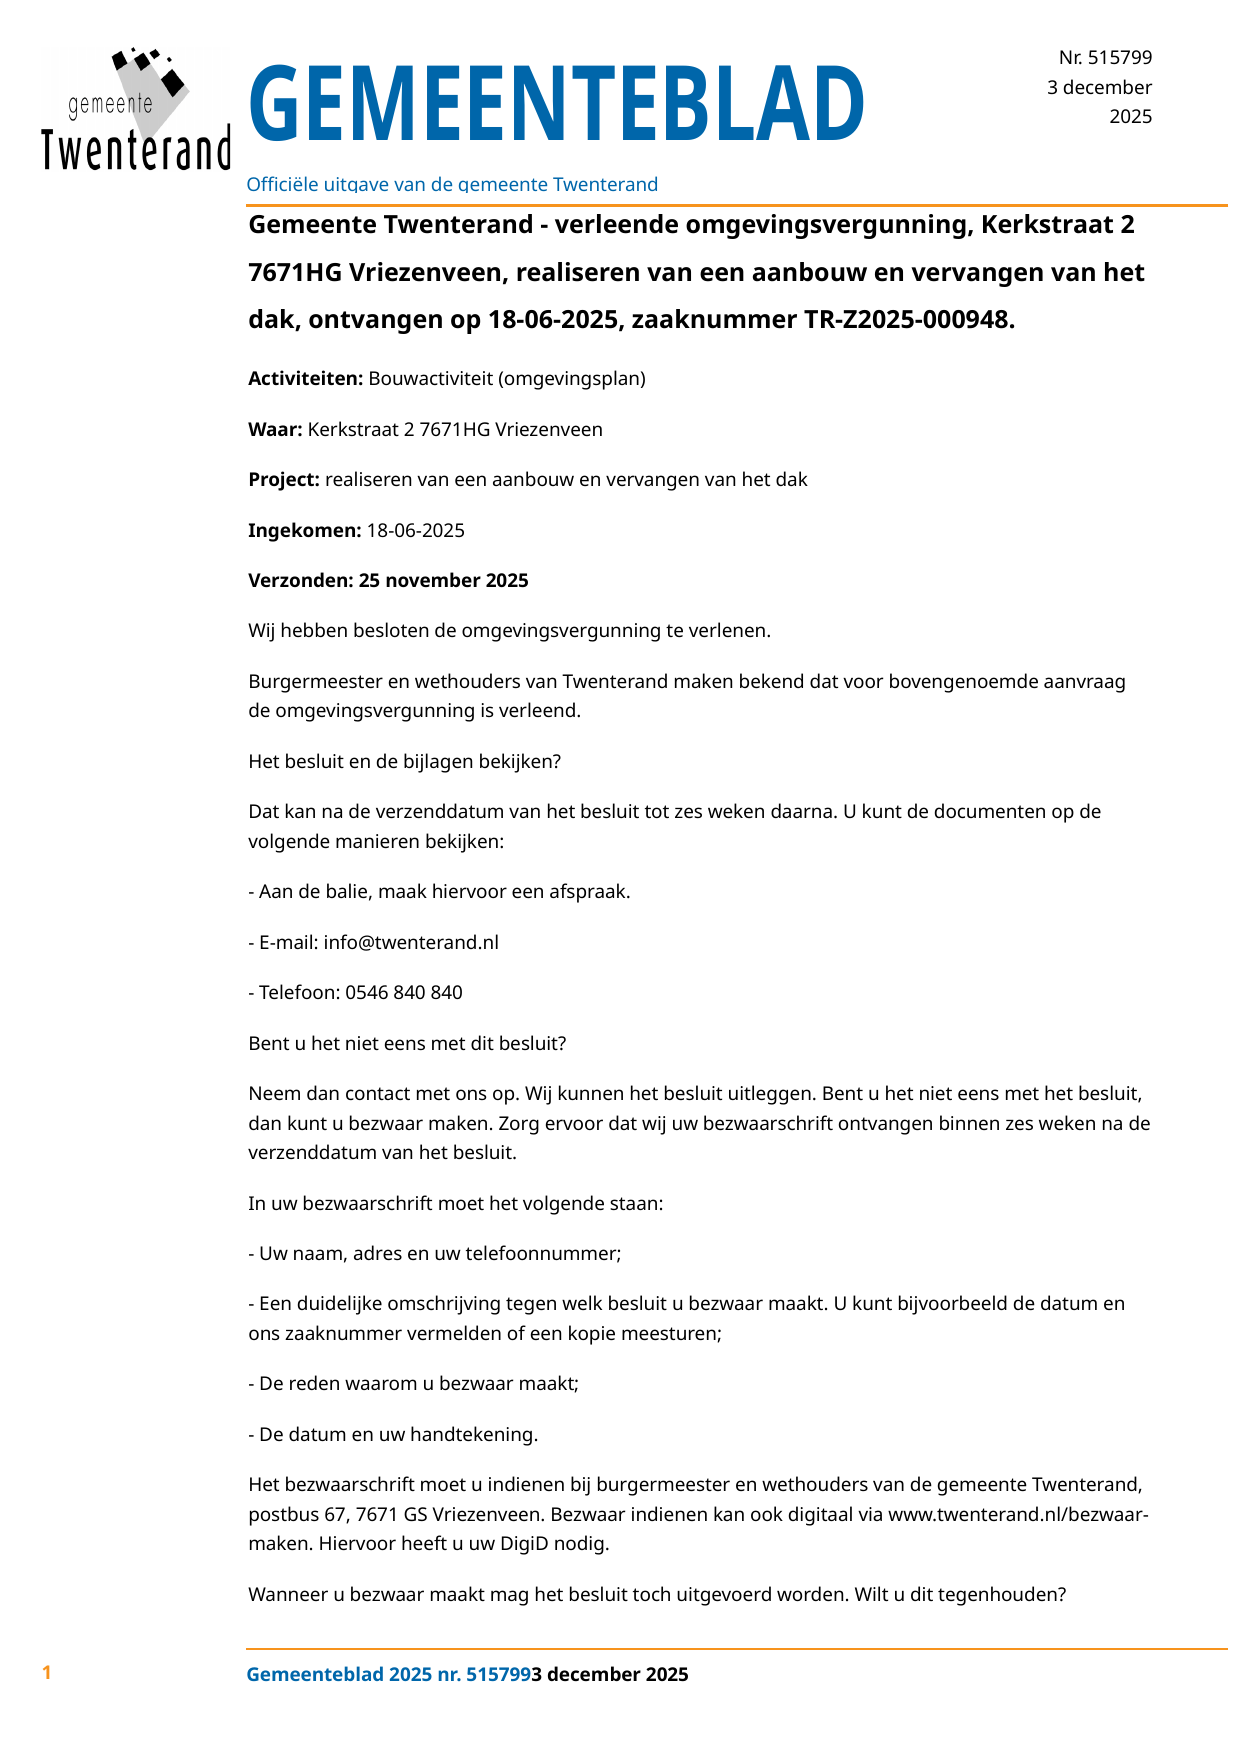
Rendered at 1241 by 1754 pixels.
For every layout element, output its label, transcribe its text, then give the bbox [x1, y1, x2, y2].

text Bent u het niet eens met dit besluit? [248, 1030, 1152, 1055]
text Gemeente Twenterand - verleende omgevingsvergunning, Kerkstraat 2 7671HG Vriezenveen, realiseren van een aanbouw en vervangen van het dak, ontvangen op 18-06-2025, zaaknummer TR-Z2025-000948. [248, 207, 1152, 336]
text Wij hebben besloten de omgevingsvergunning te verlenen. [248, 618, 1152, 643]
text Waar: Kerkstraat 2 7671HG Vriezenveen [248, 416, 1152, 442]
text - E-mail: info@twenterand.nl [248, 929, 1152, 954]
picture [41, 47, 231, 172]
text - Aan de balie, maak hiervoor een afspraak. [248, 878, 1152, 904]
text - Uw naam, adres en uw telefoonnummer; [248, 1240, 1152, 1266]
text Activiteiten: Bouwactiviteit (omgevingsplan) [248, 366, 1152, 391]
text - De datum en uw handtekening. [248, 1421, 1152, 1447]
text - De reden waarom u bezwaar maakt; [248, 1371, 1152, 1396]
text Project: realiseren van een aanbouw en vervangen van het dak [248, 466, 1152, 492]
text Het bezwaarschrift moet u indienen bij burgermeester en wethouders van de gemeente Twenterand, postbus 67, 7671 GS Vriezenveen. Bezwaar indienen kan ook digitaal via www.twenterand.nl/bezwaar-maken. Hiervoor heeft u uw DigiD nodig. [248, 1471, 1152, 1556]
text Wanneer u bezwaar maakt mag het besluit toch uitgevoerd worden. Wilt u dit tegenhouden? [248, 1581, 1152, 1607]
text Verzonden: 25 november 2025 [248, 567, 1152, 593]
text Neem dan contact met ons op. Wij kunnen het besluit uitleggen. Bent u het niet eens met het besluit, dan kunt u bezwaar maken. Zorg ervoor dat wij uw bezwaarschrift ontvangen binnen zes weken na de verzenddatum van het besluit. [248, 1080, 1152, 1165]
text Burgermeester en wethouders van Twenterand maken bekend dat voor bovengenoemde aanvraag de omgevingsvergunning is verleend. [248, 668, 1152, 723]
text Ingekomen: 18-06-2025 [248, 517, 1152, 542]
text Het besluit en de bijlagen bekijken? [248, 748, 1152, 774]
text - Een duidelijke omschrijving tegen welk besluit u bezwaar maakt. U kunt bijvoorbeeld de datum en ons zaaknummer vermelden of een kopie meesturen; [248, 1291, 1152, 1346]
text Dat kan na de verzenddatum van het besluit tot zes weken daarna. U kunt de documenten op de volgende manieren bekijken: [248, 798, 1152, 854]
text In uw bezwaarschrift moet het volgende staan: [248, 1190, 1152, 1215]
text - Telefoon: 0546 840 840 [248, 979, 1152, 1005]
